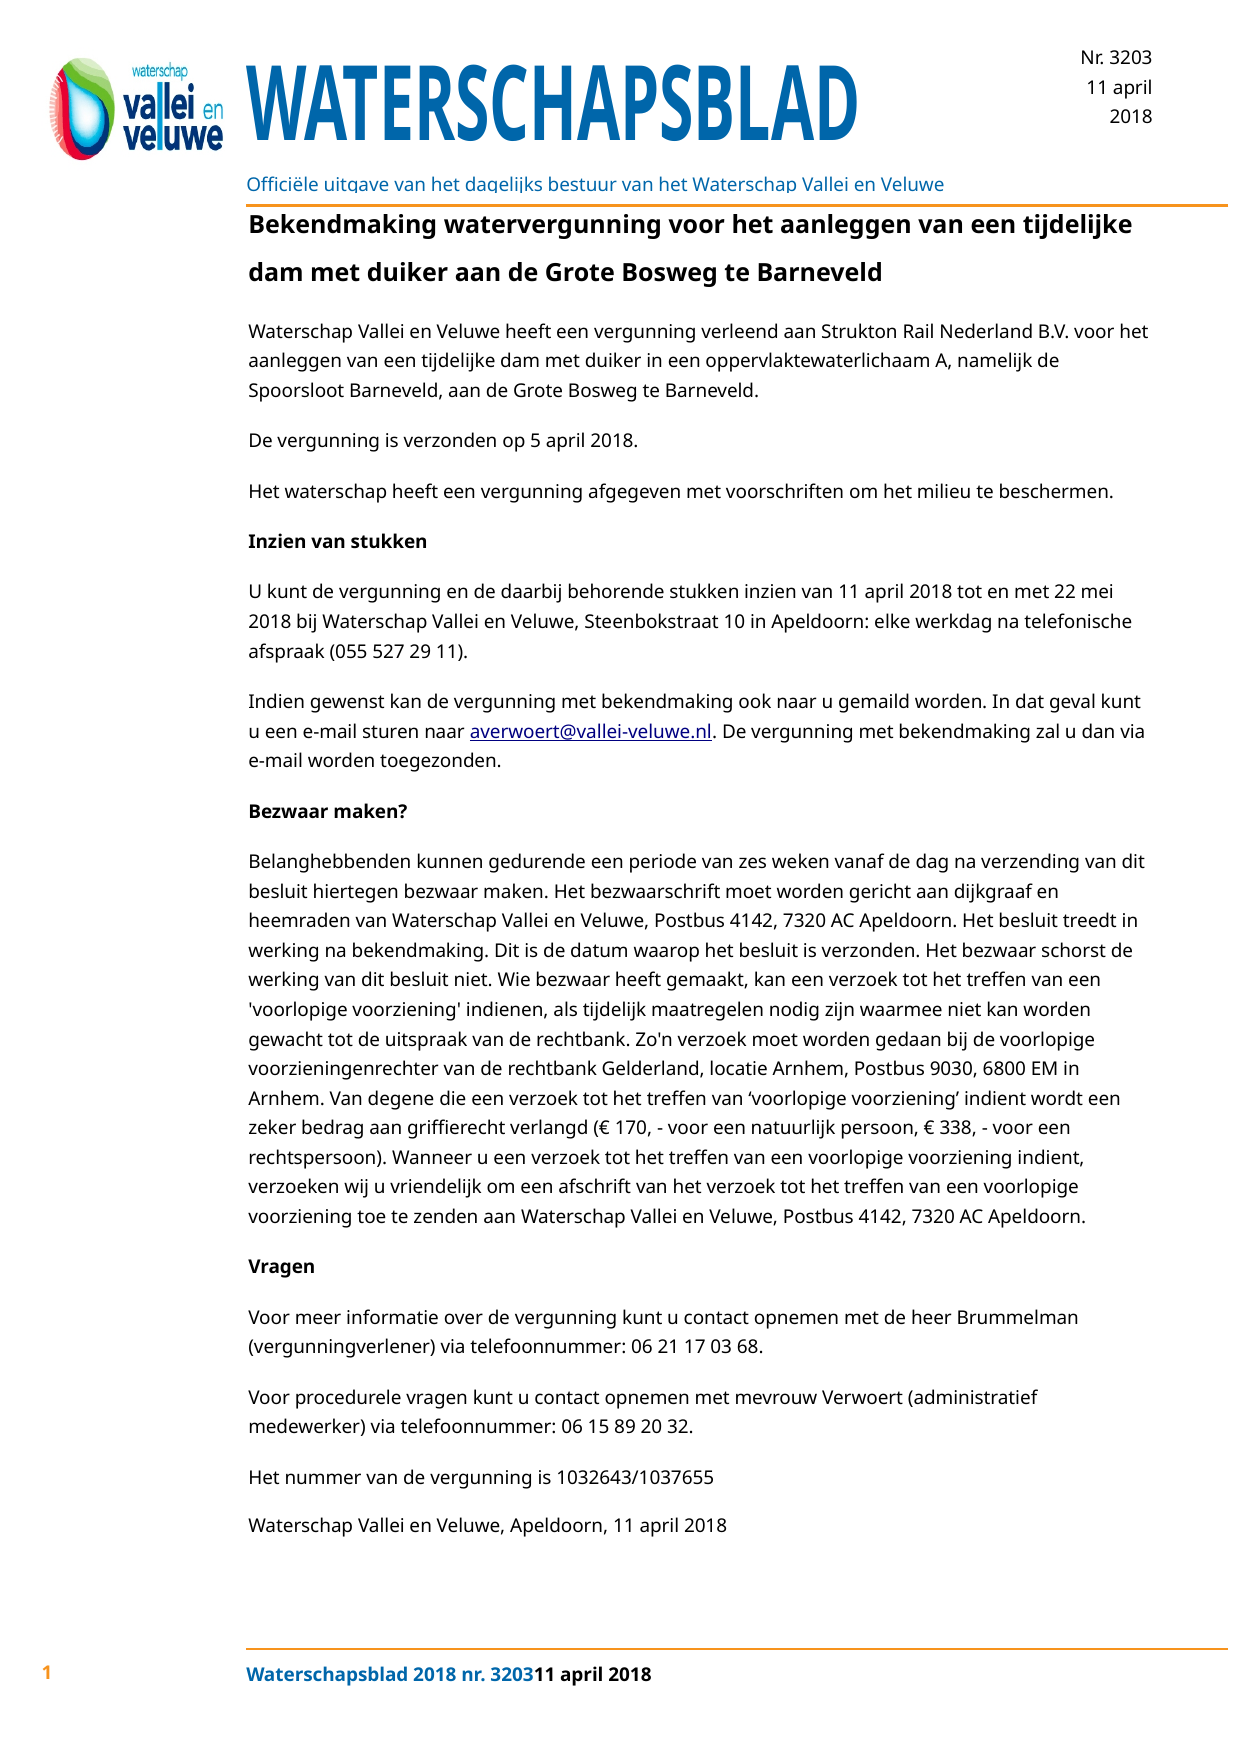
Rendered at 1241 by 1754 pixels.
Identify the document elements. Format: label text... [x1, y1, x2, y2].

text Vragen [248, 1254, 1152, 1279]
text Indien gewenst kan de vergunning met bekendmaking ook naar u gemaild worden. In dat geval kunt u een e-mail sturen naar averwoert@vallei-veluwe.nl. De vergunning met bekendmaking zal u dan via e-mail worden toegezonden. [248, 688, 1152, 773]
text De vergunning is verzonden op 5 april 2018. [248, 427, 1152, 453]
text Het nummer van de vergunning is 1032643/1037655 [248, 1464, 1152, 1490]
text Waterschap Vallei en Veluwe heeft een vergunning verleend aan Strukton Rail Nederland B.V. voor het aanleggen van een tijdelijke dam met duiker in een oppervlaktewaterlichaam A, namelijk de Spoorsloot Barneveld, aan de Grote Bosweg te Barneveld. [248, 318, 1152, 403]
text Inzien van stukken [248, 528, 1152, 554]
text Voor meer informatie over de vergunning kunt u contact opnemen met de heer Brummelman (vergunningverlener) via telefoonnummer: 06 21 17 03 68. [248, 1304, 1152, 1359]
picture [41, 47, 231, 172]
text Bezwaar maken? [248, 798, 1152, 824]
text Het waterschap heeft een vergunning afgegeven met voorschriften om het milieu te beschermen. [248, 478, 1152, 504]
text Belanghebbenden kunnen gedurende een periode van zes weken vanaf de dag na verzending van dit besluit hiertegen bezwaar maken. Het bezwaarschrift moet worden gericht aan dijkgraaf en heemraden van Waterschap Vallei en Veluwe, Postbus 4142, 7320 AC Apeldoorn. Het besluit treedt in werking na bekendmaking. Dit is de datum waarop het besluit is verzonden. Het bezwaar schorst de werking van dit besluit niet. Wie bezwaar heeft gemaakt, kan een verzoek tot het treffen van een 'voorlopige voorziening' indienen, als tijdelijk maatregelen nodig zijn waarmee niet kan worden gewacht tot de uitspraak van de rechtbank. Zo'n verzoek moet worden gedaan bij de voorlopige voorzieningenrechter van de rechtbank Gelderland, locatie Arnhem, Postbus 9030, 6800 EM in Arnhem. Van degene die een verzoek tot het treffen van ‘voorlopige voorziening’ indient wordt een zeker bedrag aan griffierecht verlangd (€ 170, - voor een natuurlijk persoon, € 338, - voor een rechtspersoon). Wanneer u een verzoek tot het treffen van een voorlopige voorziening indient, verzoeken wij u vriendelijk om een afschrift van het verzoek tot het treffen van een voorlopige voorziening toe te zenden aan Waterschap Vallei en Veluwe, Postbus 4142, 7320 AC Apeldoorn. [248, 848, 1152, 1229]
text Voor procedurele vragen kunt u contact opnemen met mevrouw Verwoert (administratief medewerker) via telefoonnummer: 06 15 89 20 32. [248, 1384, 1152, 1439]
text Bekendmaking watervergunning voor het aanleggen van een tijdelijke dam met duiker aan de Grote Bosweg te Barneveld [248, 207, 1152, 288]
text Waterschap Vallei en Veluwe, Apeldoorn, 11 april 2018 [248, 1512, 1152, 1538]
text U kunt de vergunning en de daarbij behorende stukken inzien van 11 april 2018 tot en met 22 mei 2018 bij Waterschap Vallei en Veluwe, Steenbokstraat 10 in Apeldoorn: elke werkdag na telefonische afspraak (055 527 29 11). [248, 579, 1152, 664]
